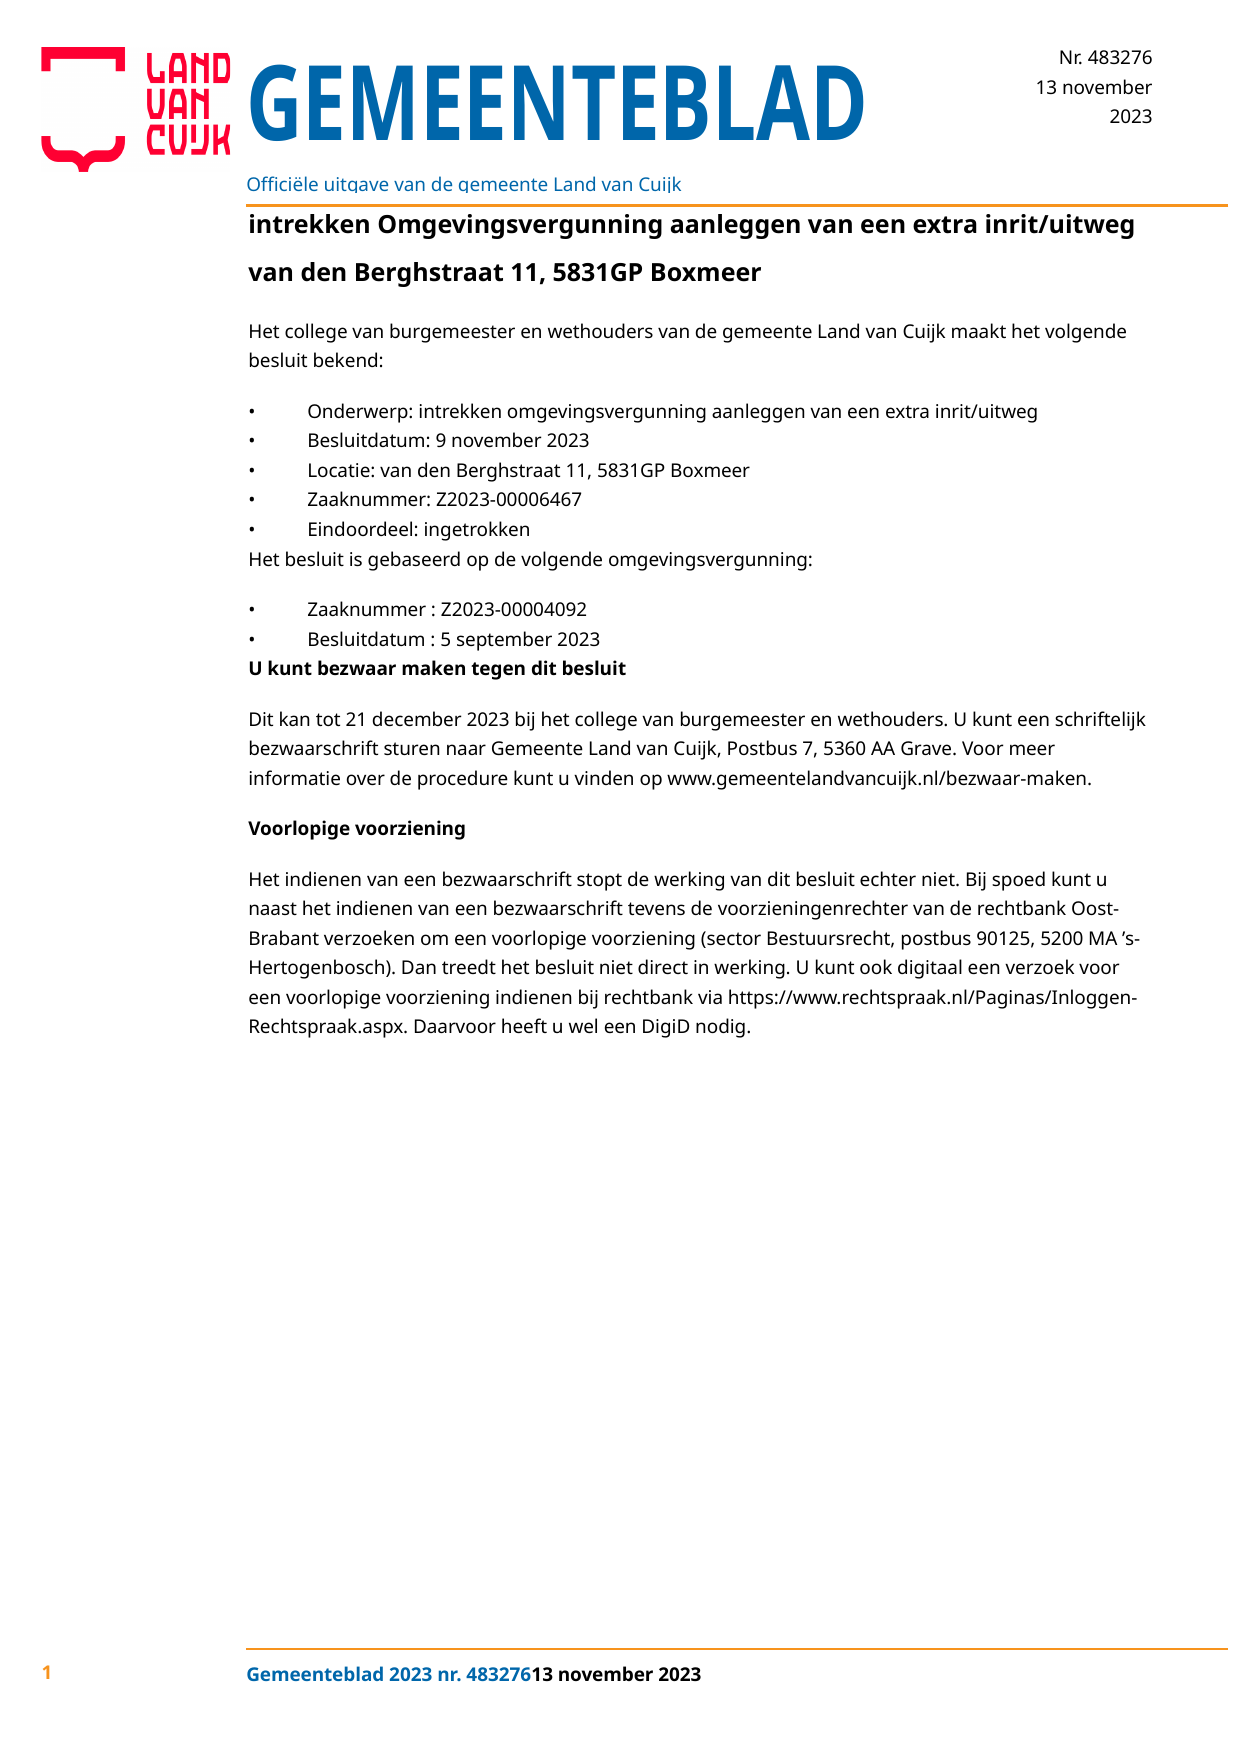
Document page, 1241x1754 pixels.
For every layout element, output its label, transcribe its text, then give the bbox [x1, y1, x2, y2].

list Besluitdatum: 9 november 2023 [248, 427, 1152, 453]
text Het indienen van een bezwaarschrift stopt de werking van dit besluit echter niet. Bij spoed kunt u naast het indienen van een bezwaarschrift tevens de voorzieningenrechter van de rechtbank Oost-Brabant verzoeken om een voorlopige voorziening (sector Bestuursrecht, postbus 90125, 5200 MA ’s-Hertogenbosch). Dan treedt het besluit niet direct in werking. U kunt ook digitaal een verzoek voor een voorlopige voorziening indienen bij rechtbank via https://www.rechtspraak.nl/Paginas/Inloggen-Rechtspraak.aspx. Daarvoor heeft u wel een DigiD nodig. [248, 866, 1152, 1039]
list Zaaknummer: Z2023-00006467 [248, 487, 1152, 512]
text Voorlopige voorziening [248, 815, 1152, 841]
list Zaaknummer : Z2023-00004092 [248, 596, 1152, 622]
text Dit kan tot 21 december 2023 bij het college van burgemeester en wethouders. U kunt een schriftelijk bezwaarschrift sturen naar Gemeente Land van Cuijk, Postbus 7, 5360 AA Grave. Voor meer informatie over de procedure kunt u vinden op www.gemeentelandvancuijk.nl/bezwaar-maken. [248, 706, 1152, 791]
list Onderwerp: intrekken omgevingsvergunning aanleggen van een extra inrit/uitweg [248, 398, 1152, 424]
list Locatie: van den Berghstraat 11, 5831GP Boxmeer [248, 457, 1152, 483]
list Eindoordeel: ingetrokken [248, 516, 1152, 542]
list Besluitdatum : 5 september 2023 [248, 626, 1152, 652]
picture [41, 47, 231, 172]
text Het college van burgemeester en wethouders van de gemeente Land van Cuijk maakt het volgende besluit bekend: [248, 318, 1152, 373]
text Het besluit is gebaseerd op de volgende omgevingsvergunning: [248, 546, 1152, 572]
text U kunt bezwaar maken tegen dit besluit [248, 655, 1152, 681]
text intrekken Omgevingsvergunning aanleggen van een extra inrit/uitweg van den Berghstraat 11, 5831GP Boxmeer [248, 207, 1152, 288]
